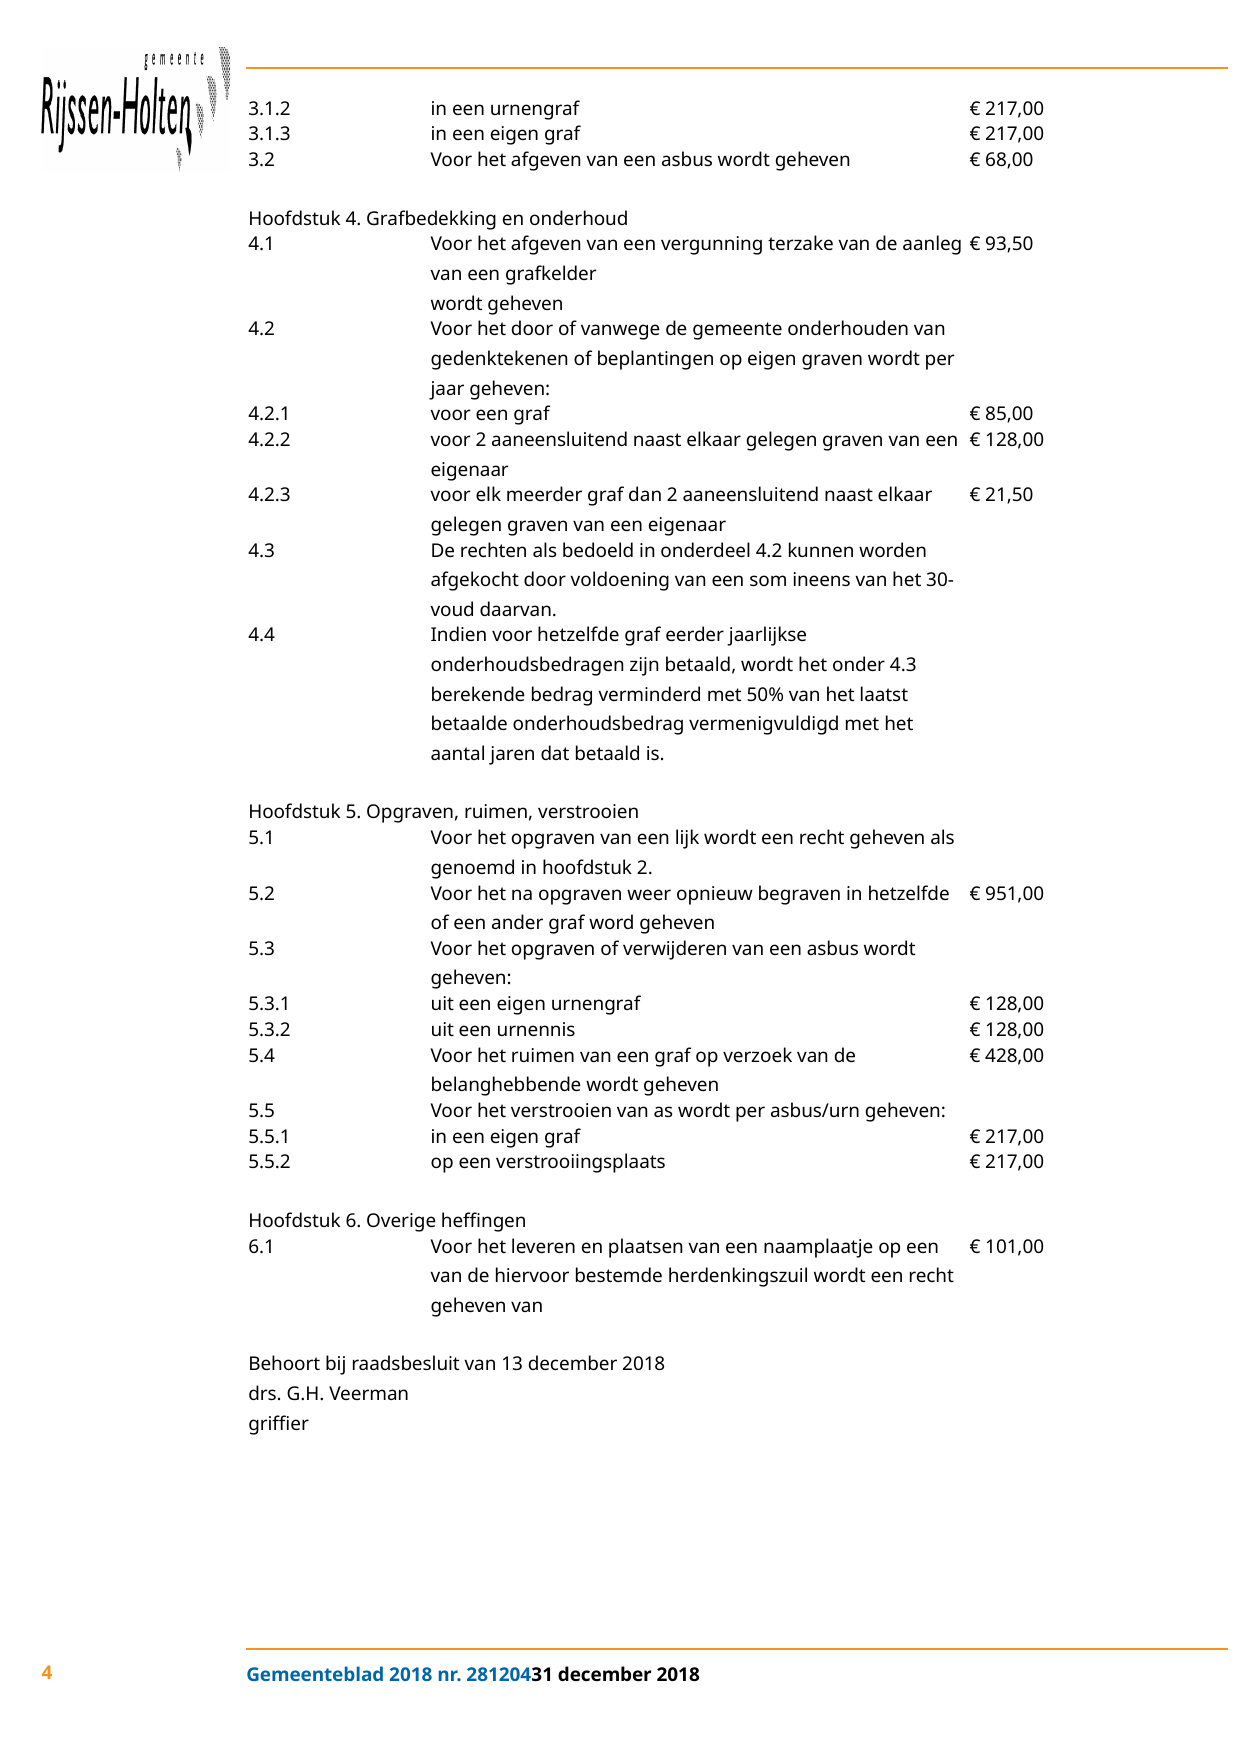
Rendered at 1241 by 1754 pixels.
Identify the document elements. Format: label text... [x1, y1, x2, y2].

table_cell € 128,00 [969, 426, 1152, 481]
table_cell uit een urnennis [430, 1016, 969, 1042]
table_cell € 217,00 [969, 1149, 1152, 1174]
table_cell 5.1 [248, 824, 430, 880]
table_cell 4.2.3 [248, 481, 430, 537]
table_cell 5.2 [248, 880, 430, 935]
table_cell 5.5.2 [248, 1149, 430, 1174]
table_cell € 101,00 [969, 1233, 1152, 1318]
table_cell voor elk meerder graf dan 2 aaneensluitend naast elkaar gelegen graven van een eigenaar [430, 481, 969, 537]
table_cell in een eigen graf [430, 121, 969, 146]
table_cell 3.1.2 [248, 95, 430, 121]
table_cell 3.1.3 [248, 121, 430, 146]
table_cell uit een eigen urnengraf [430, 990, 969, 1016]
table_cell voor een graf [430, 400, 969, 426]
table_cell [969, 935, 1152, 990]
table_cell Voor het opgraven of verwijderen van een asbus wordt geheven: [430, 935, 969, 990]
table_cell 5.3.2 [248, 1016, 430, 1042]
table_cell Indien voor hetzelfde graf eerder jaarlijkse onderhoudsbedragen zijn betaald, wordt het onder 4.3 berekende bedrag verminderd met 50% van het laatst betaalde onderhoudsbedrag vermenigvuldigd met het aantal jaren dat betaald is. [430, 622, 969, 766]
table_cell 4.2.2 [248, 426, 430, 481]
table_cell € 93,50 [969, 231, 1152, 316]
table_cell 4.2.1 [248, 400, 430, 426]
text griffier [248, 1410, 1152, 1436]
table_cell 4.2 [248, 316, 430, 400]
table_cell 4.3 [248, 537, 430, 622]
table_cell € 21,50 [969, 481, 1152, 537]
table_cell Voor het leveren en plaatsen van een naamplaatje op een van de hiervoor bestemde herdenkingszuil wordt een recht geheven van [430, 1233, 969, 1318]
text drs. G.H. Veerman [248, 1380, 1152, 1406]
table_cell € 217,00 [969, 95, 1152, 121]
table_cell € 68,00 [969, 146, 1152, 172]
table_cell Voor het ruimen van een graf op verzoek van de belanghebbende wordt geheven [430, 1042, 969, 1097]
table_cell De rechten als bedoeld in onderdeel 4.2 kunnen worden afgekocht door voldoening van een som ineens van het 30-voud daarvan. [430, 537, 969, 622]
table_cell € 217,00 [969, 1123, 1152, 1148]
table_cell 4.1 [248, 231, 430, 316]
table_cell Voor het verstrooien van as wordt per asbus/urn geheven: [430, 1097, 969, 1123]
table_cell Voor het na opgraven weer opnieuw begraven in hetzelfde of een ander graf word geheven [430, 880, 969, 935]
table_cell [969, 316, 1152, 400]
table_cell in een urnengraf [430, 95, 969, 121]
table_cell voor 2 aaneensluitend naast elkaar gelegen graven van een eigenaar [430, 426, 969, 481]
table_cell 5.5 [248, 1097, 430, 1123]
table_cell € 428,00 [969, 1042, 1152, 1097]
table_cell 5.5.1 [248, 1123, 430, 1148]
table_cell 5.3 [248, 935, 430, 990]
text Behoort bij raadsbesluit van 13 december 2018 [248, 1351, 1152, 1376]
table_cell Voor het opgraven van een lijk wordt een recht geheven als genoemd in hoofdstuk 2. [430, 824, 969, 880]
table_header Hoofdstuk 5. Opgraven, ruimen, verstrooien [248, 799, 1152, 824]
table_cell € 128,00 [969, 990, 1152, 1016]
table_cell [969, 537, 1152, 622]
table_cell 4.4 [248, 622, 430, 766]
table_cell [969, 1097, 1152, 1123]
table_cell € 951,00 [969, 880, 1152, 935]
table_cell Voor het door of vanwege de gemeente onderhouden van gedenktekenen of beplantingen op eigen graven wordt per jaar geheven: [430, 316, 969, 400]
table_header Hoofdstuk 4. Grafbedekking en onderhoud [248, 205, 1152, 231]
table_header Hoofdstuk 6. Overige heffingen [248, 1207, 1152, 1233]
table_cell € 85,00 [969, 400, 1152, 426]
table_cell € 128,00 [969, 1016, 1152, 1042]
table_cell 6.1 [248, 1233, 430, 1318]
table_cell [969, 622, 1152, 766]
table_cell 5.3.1 [248, 990, 430, 1016]
table_cell Voor het afgeven van een vergunning terzake van de aanleg van een grafkelder wordt geheven [430, 231, 969, 316]
table_cell Voor het afgeven van een asbus wordt geheven [430, 146, 969, 172]
table_cell in een eigen graf [430, 1123, 969, 1148]
table_cell 5.4 [248, 1042, 430, 1097]
table_cell [969, 824, 1152, 880]
table_cell op een verstrooiingsplaats [430, 1149, 969, 1174]
table_cell € 217,00 [969, 121, 1152, 146]
picture [41, 47, 231, 172]
table_cell 3.2 [248, 146, 430, 172]
